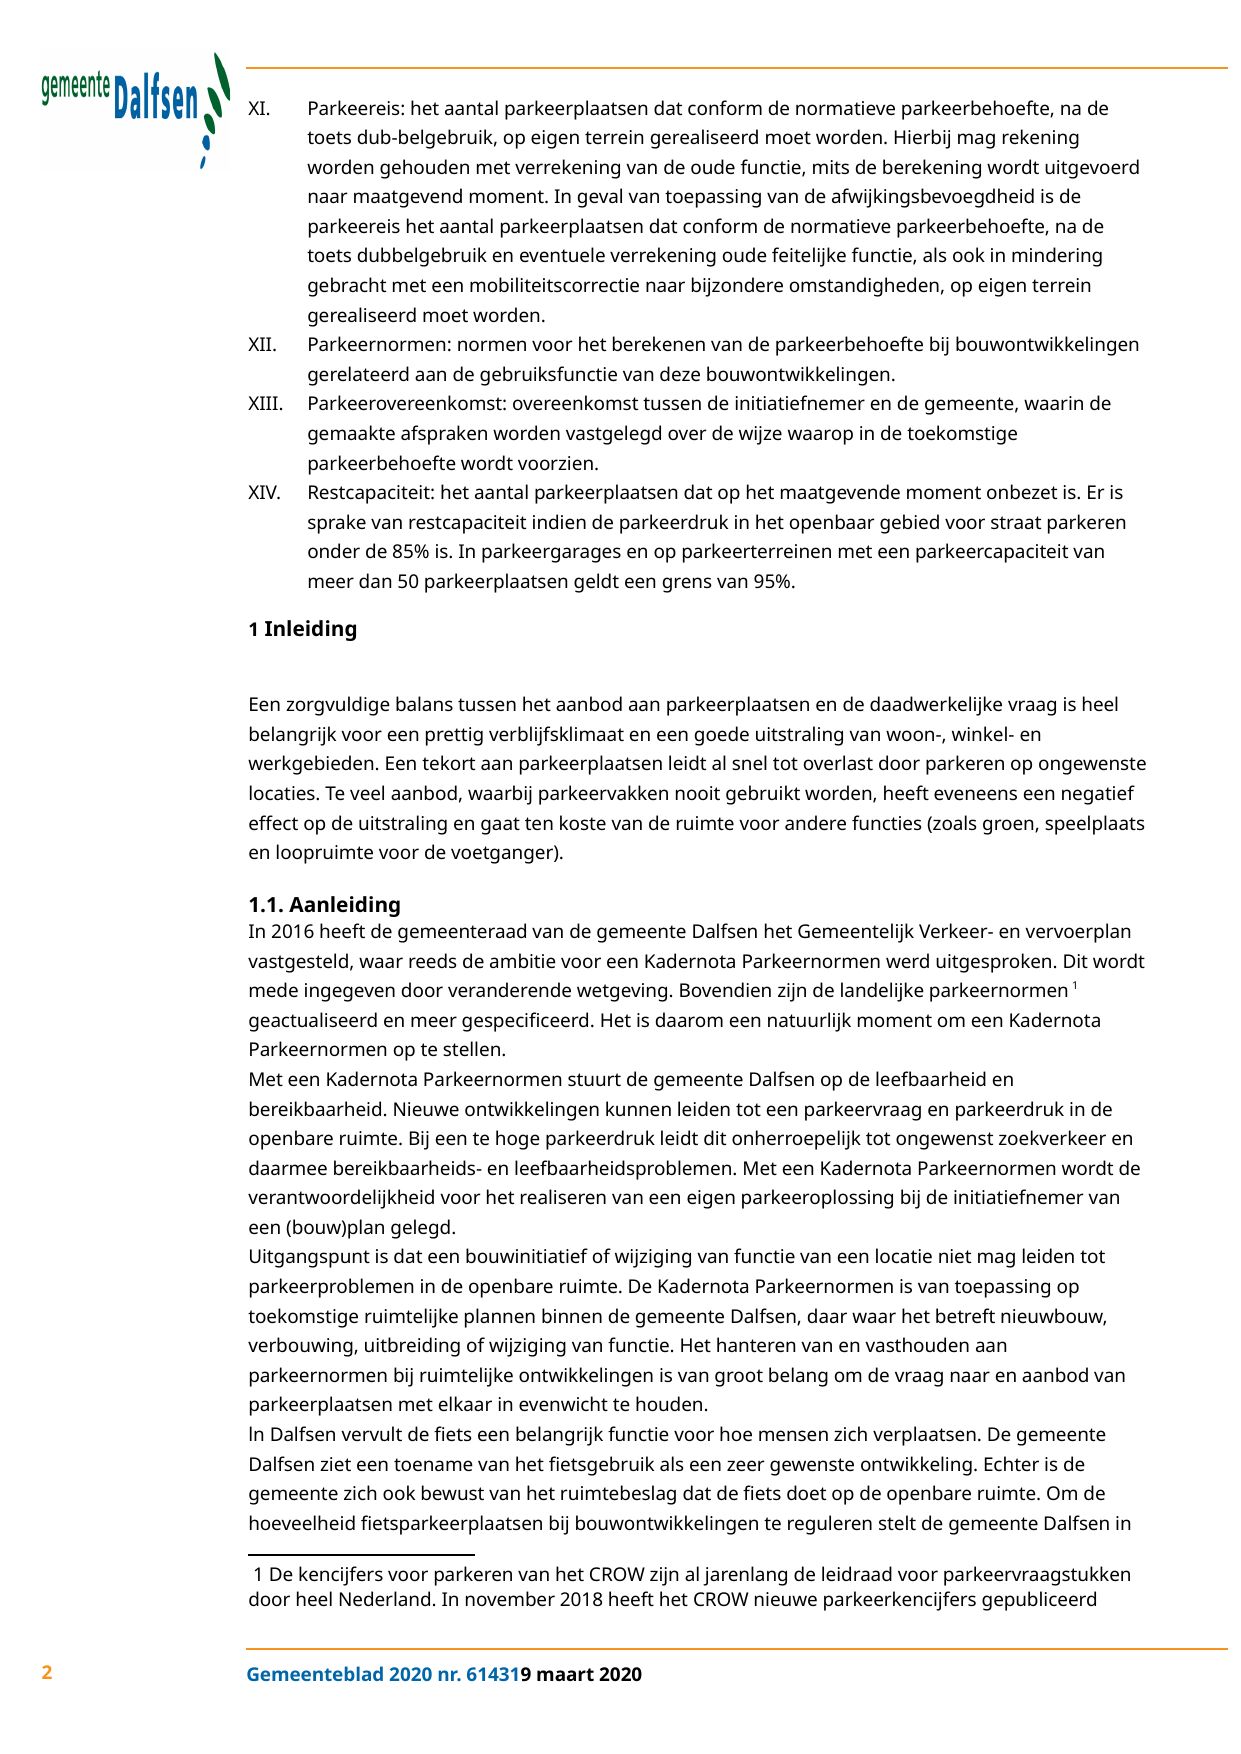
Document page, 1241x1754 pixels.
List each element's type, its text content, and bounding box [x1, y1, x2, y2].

text De kencijfers voor parkeren van het CROW zijn al jarenlang de leidraad voor parkeervraagstukken door heel Nederland. In november 2018 heeft het CROW nieuwe parkeerkencijfers gepubliceerd [248, 1561, 1152, 1612]
text Een zorgvuldige balans tussen het aanbod aan parkeerplaatsen en de daadwerkelijke vraag is heel belangrijk voor een prettig verblijfsklimaat en een goede uitstraling van woon-, winkel- en werkgebieden. Een tekort aan parkeerplaatsen leidt al snel tot overlast door parkeren op ongewenste locaties. Te veel aanbod, waarbij parkeervakken nooit gebruikt worden, heeft eveneens een negatief effect op de uitstraling en gaat ten koste van de ruimte voor andere functies (zoals groen, speelplaats en loopruimte voor de voetganger). [248, 691, 1152, 865]
list Parkeernormen: normen voor het berekenen van de parkeerbehoefte bij bouwontwikkelingen gerelateerd aan de gebruiksfunctie van deze bouwontwikkelingen. [248, 331, 1152, 387]
text ln Dalfsen vervult de fiets een belangrijk functie voor hoe mensen zich verplaatsen. De gemeente Dalfsen ziet een toename van het fietsgebruik als een zeer gewenste ontwikkeling. Echter is de gemeente zich ook bewust van het ruimtebeslag dat de fiets doet op de openbare ruimte. Om de hoeveelheid fietsparkeerplaatsen bij bouwontwikkelingen te reguleren stelt de gemeente Dalfsen in [248, 1421, 1152, 1536]
text In 2016 heeft de gemeenteraad van de gemeente Dalfsen het Gemeentelijk Verkeer- en vervoerplan vastgesteld, waar reeds de ambitie voor een Kadernota Parkeernormen werd uitgesproken. Dit wordt mede ingegeven door veranderende wetgeving. Bovendien zijn de landelijke parkeernormen geactualiseerd en meer gespecificeerd. Het is daarom een natuurlijk moment om een Kadernota Parkeernormen op te stellen. [248, 918, 1152, 1062]
list Parkeerovereenkomst: overeenkomst tussen de initiatiefnemer en de gemeente, waarin de gemaakte afspraken worden vastgelegd over de wijze waarop in de toekomstige parkeerbehoefte wordt voorzien. [248, 391, 1152, 476]
picture [41, 47, 231, 172]
list Parkeereis: het aantal parkeerplaatsen dat conform de normatieve parkeerbehoefte, na de toets dub-belgebruik, op eigen terrein gerealiseerd moet worden. Hierbij mag rekening worden gehouden met verrekening van de oude functie, mits de berekening wordt uitgevoerd naar maatgevend moment. In geval van toepassing van de afwijkingsbevoegdheid is de parkeereis het aantal parkeerplaatsen dat conform de normatieve parkeerbehoefte, na de toets dubbelgebruik en eventuele verrekening oude feitelijke functie, als ook in mindering gebracht met een mobiliteitscorrectie naar bijzondere omstandigheden, op eigen terrein gerealiseerd moet worden. [248, 95, 1152, 328]
text Met een Kadernota Parkeernormen stuurt de gemeente Dalfsen op de leefbaarheid en bereikbaarheid. Nieuwe ontwikkelingen kunnen leiden tot een parkeervraag en parkeerdruk in de openbare ruimte. Bij een te hoge parkeerdruk leidt dit onherroepelijk tot ongewenst zoekverkeer en daarmee bereikbaarheids- en leefbaarheidsproblemen. Met een Kadernota Parkeernormen wordt de verantwoordelijkheid voor het realiseren van een eigen parkeeroplossing bij de initiatiefnemer van een (bouw)plan gelegd. [248, 1066, 1152, 1240]
text 1.1. Aanleiding [248, 890, 1152, 918]
text 1 Inleiding [248, 614, 1152, 642]
list Restcapaciteit: het aantal parkeerplaatsen dat op het maatgevende moment onbezet is. Er is sprake van restcapaciteit indien de parkeerdruk in het openbaar gebied voor straat parkeren onder de 85% is. In parkeergarages en op parkeerterreinen met een parkeercapaciteit van meer dan 50 parkeerplaatsen geldt een grens van 95%. [248, 479, 1152, 594]
text Uitgangspunt is dat een bouwinitiatief of wijziging van functie van een locatie niet mag leiden tot parkeerproblemen in de openbare ruimte. De Kadernota Parkeernormen is van toepassing op toekomstige ruimtelijke plannen binnen de gemeente Dalfsen, daar waar het betreft nieuwbouw, verbouwing, uitbreiding of wijziging van functie. Het hanteren van en vasthouden aan parkeernormen bij ruimtelijke ontwikkelingen is van groot belang om de vraag naar en aanbod van parkeerplaatsen met elkaar in evenwicht te houden. [248, 1244, 1152, 1417]
